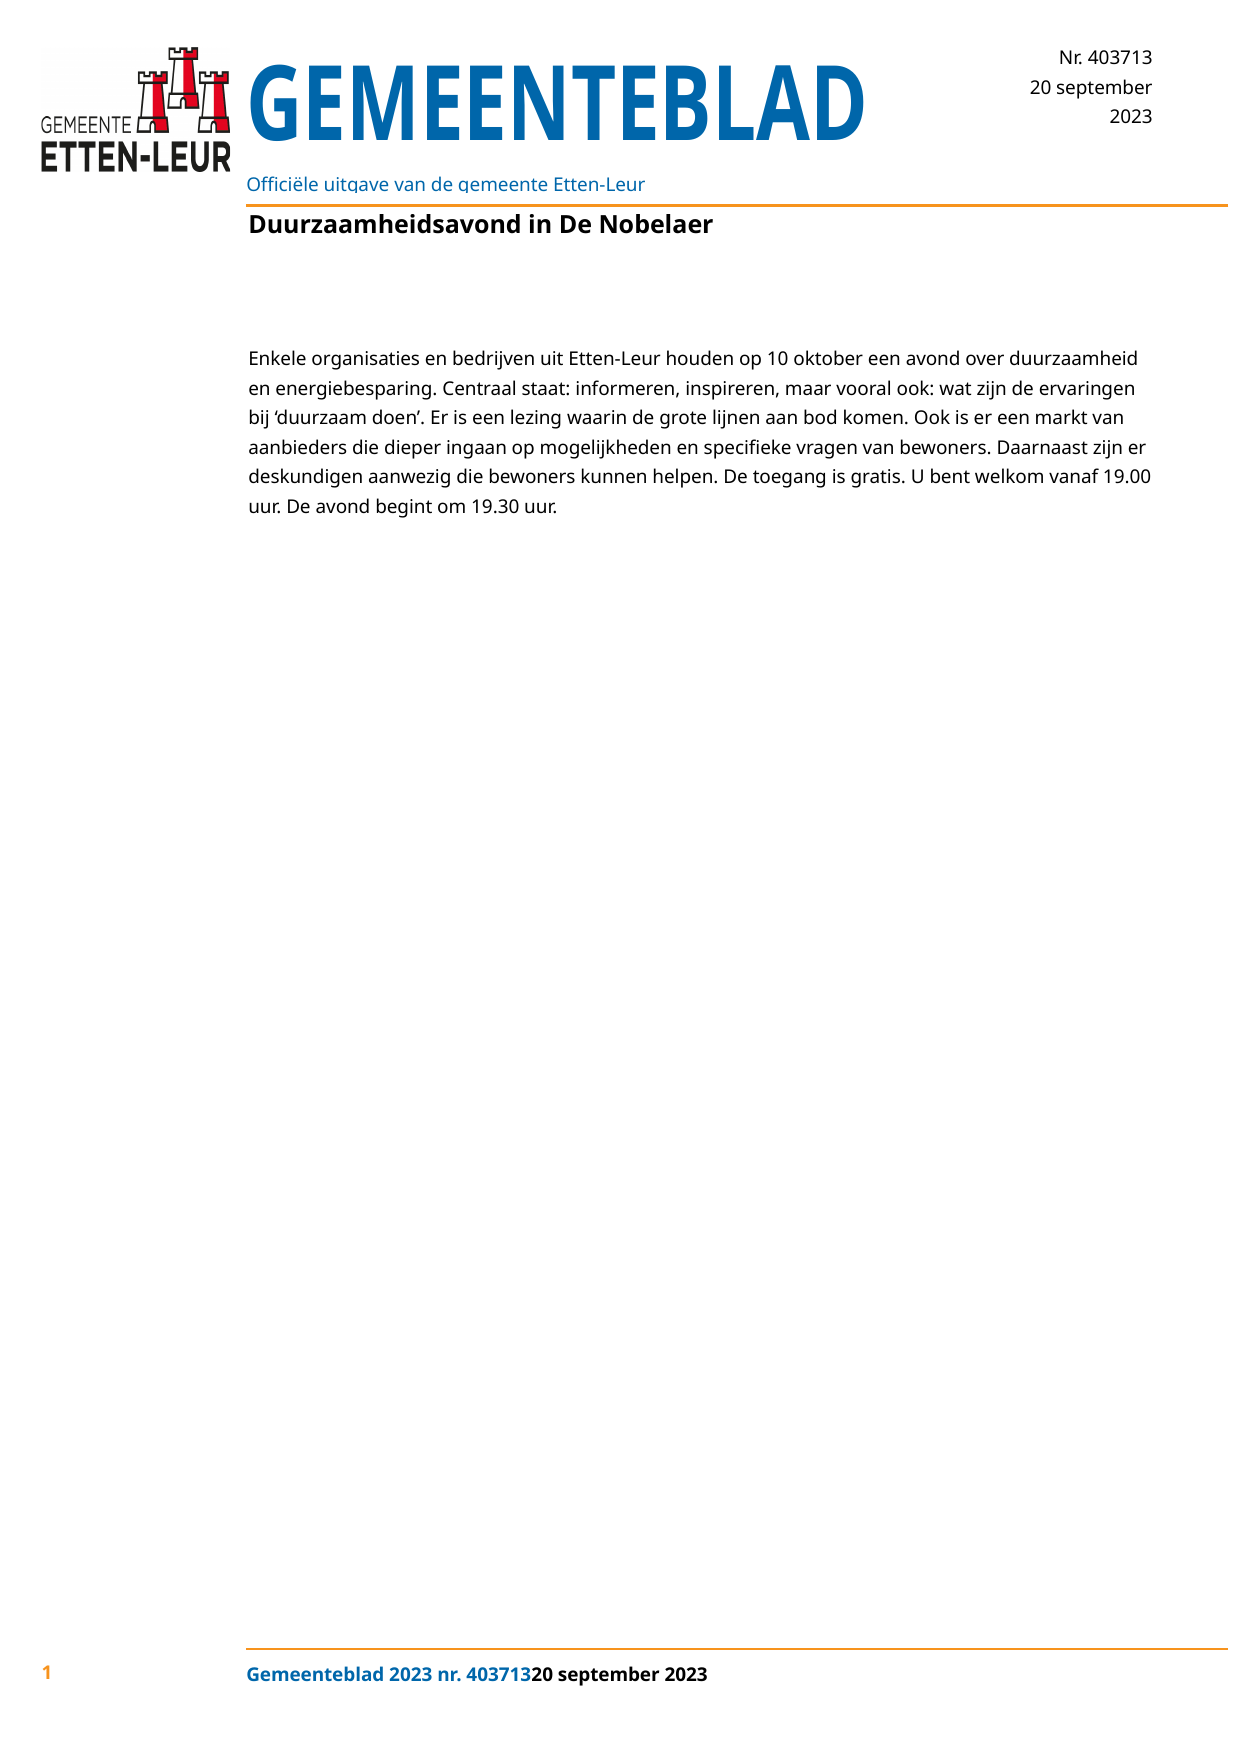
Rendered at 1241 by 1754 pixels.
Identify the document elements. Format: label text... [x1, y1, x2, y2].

picture [41, 47, 231, 172]
text Enkele organisaties en bedrijven uit Etten-Leur houden op 10 oktober een avond over duurzaamheid en energiebesparing. Centraal staat: informeren, inspireren, maar vooral ook: wat zijn de ervaringen bij ‘duurzaam doen’. Er is een lezing waarin de grote lijnen aan bod komen. Ook is er een markt van aanbieders die dieper ingaan op mogelijkheden en specifieke vragen van bewoners. Daarnaast zijn er deskundigen aanwezig die bewoners kunnen helpen. De toegang is gratis. U bent welkom vanaf 19.00 uur. De avond begint om 19.30 uur. [248, 345, 1152, 519]
text Duurzaamheidsavond in De Nobelaer [248, 207, 1152, 241]
